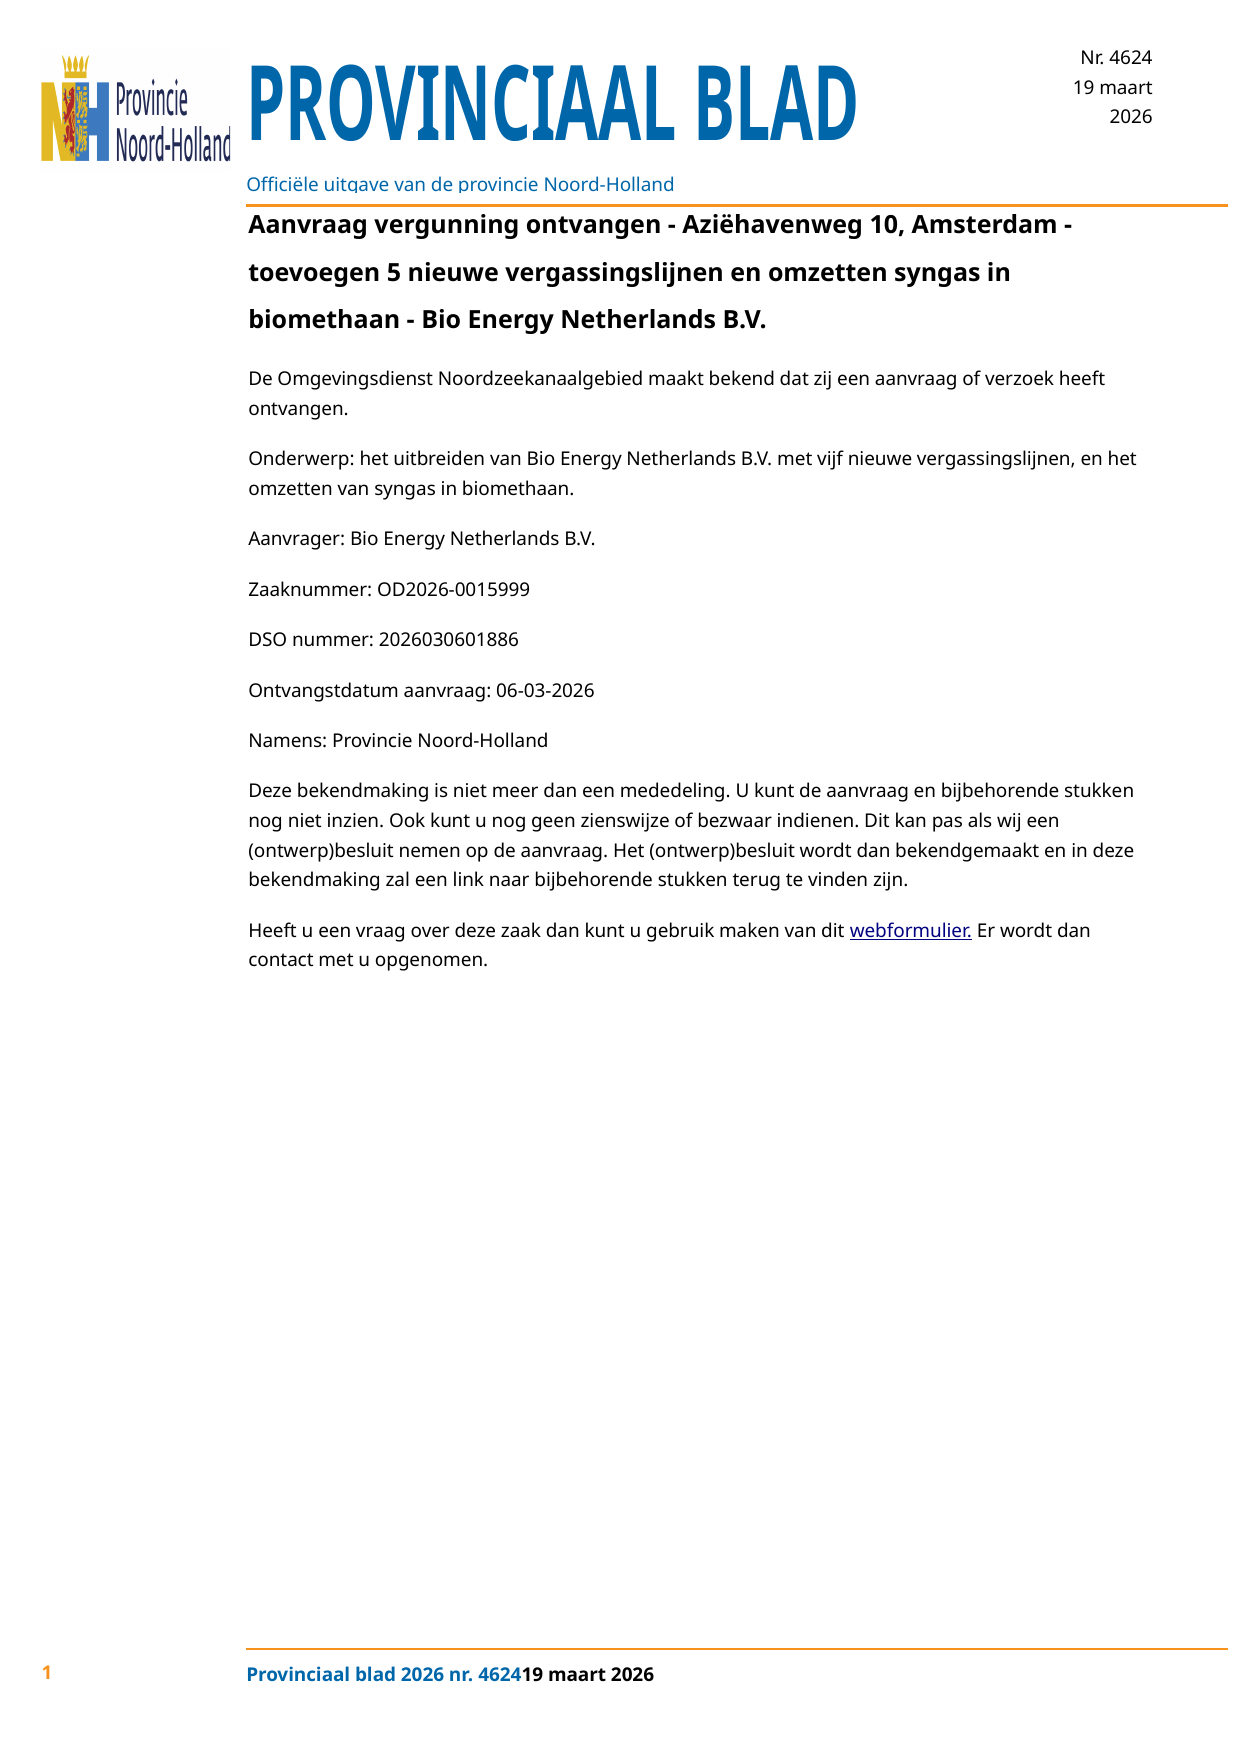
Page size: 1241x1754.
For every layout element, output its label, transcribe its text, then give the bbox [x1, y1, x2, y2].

text De Omgevingsdienst Noordzeekanaalgebied maakt bekend dat zij een aanvraag of verzoek heeft ontvangen. [248, 366, 1152, 421]
text Zaaknummer: OD2026-0015999 [248, 576, 1152, 602]
text Deze bekendmaking is niet meer dan een mededeling. U kunt de aanvraag en bijbehorende stukken nog niet inzien. Ook kunt u nog geen zienswijze of bezwaar indienen. Dit kan pas als wij een (ontwerp)besluit nemen op de aanvraag. Het (ontwerp)besluit wordt dan bekendgemaakt en in deze bekendmaking zal een link naar bijbehorende stukken terug te vinden zijn. [248, 778, 1152, 892]
text Ontvangstdatum aanvraag: 06-03-2026 [248, 677, 1152, 702]
text DSO nummer: 2026030601886 [248, 626, 1152, 652]
text Onderwerp: het uitbreiden van Bio Energy Netherlands B.V. met vijf nieuwe vergassingslijnen, en het omzetten van syngas in biomethaan. [248, 446, 1152, 501]
text Aanvrager: Bio Energy Netherlands B.V. [248, 526, 1152, 551]
text Namens: Provincie Noord-Holland [248, 727, 1152, 753]
text Heeft u een vraag over deze zaak dan kunt u gebruik maken van dit webformulier. Er wordt dan contact met u opgenomen. [248, 917, 1152, 972]
text Aanvraag vergunning ontvangen - Aziëhavenweg 10, Amsterdam - toevoegen 5 nieuwe vergassingslijnen en omzetten syngas in biomethaan - Bio Energy Netherlands B.V. [248, 207, 1152, 336]
picture [41, 47, 231, 172]
